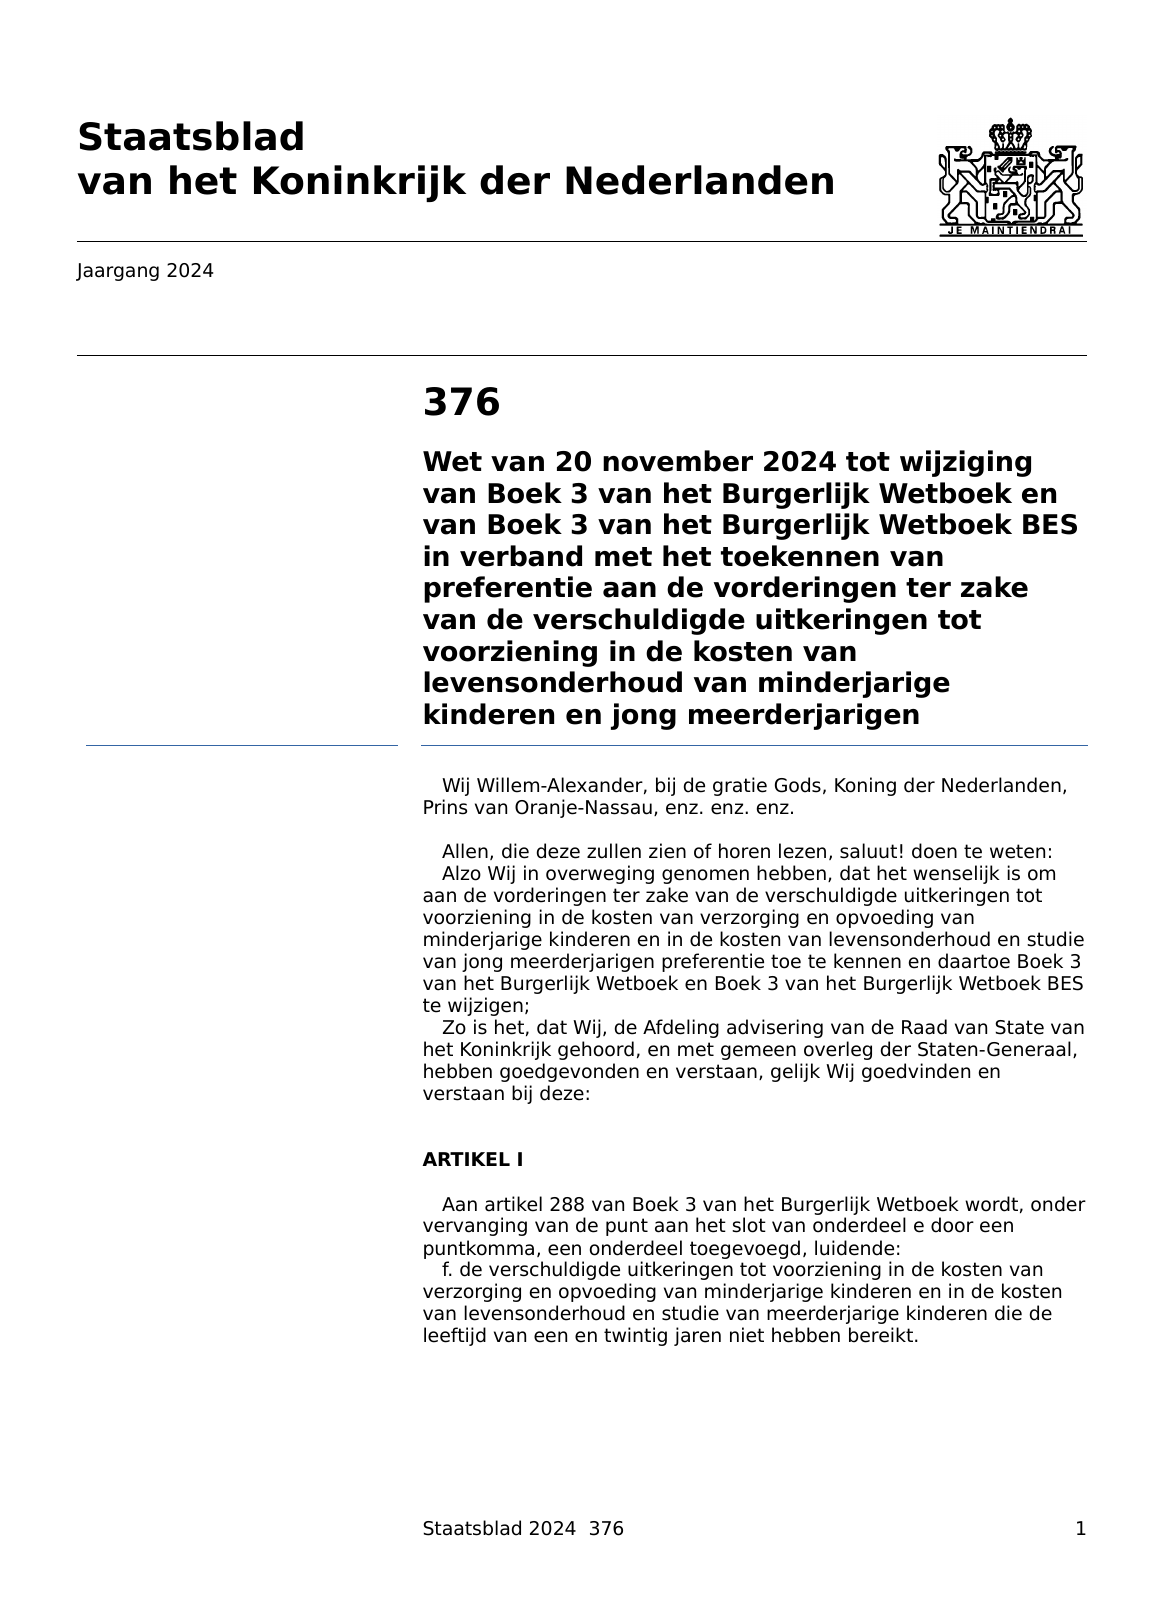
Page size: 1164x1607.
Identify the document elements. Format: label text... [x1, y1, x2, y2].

text Wet van 20 november 2024 tot wijziging van Boek 3 van het Burgerlijk Wetboek en van Boek 3 van het Burgerlijk Wetboek BES in verband met het toekennen van preferentie aan de vorderingen ter zake van de verschuldigde uitkeringen tot voorziening in de kosten van levensonderhoud van minderjarige kinderen en jong meerderjarigen [422, 447, 1087, 731]
text f. de verschuldigde uitkeringen tot voorziening in de kosten van verzorging en opvoeding van minderjarige kinderen en in de kosten van levensonderhoud en studie van meerderjarige kinderen die de leeftijd van een en twintig jaren niet hebben bereikt. [422, 1259, 1087, 1347]
text Aan artikel 288 van Boek 3 van het Burgerlijk Wetboek wordt, onder vervanging van de punt aan het slot van onderdeel e door een puntkomma, een onderdeel toegevoegd, luidende: [422, 1193, 1087, 1259]
table_cell Jaargang 2024 [77, 242, 1087, 355]
text Zo is het, dat Wij, de Afdeling advisering van de Raad van State van het Koninkrijk gehoord, en met gemeen overleg der Staten-Generaal, hebben goedgevonden en verstaan, gelijk Wij goedvinden en verstaan bij deze: [422, 1017, 1087, 1105]
text Alzo Wij in overweging genomen hebben, dat het wenselijk is om aan de vorderingen ter zake van de verschuldigde uitkeringen tot voorziening in de kosten van verzorging en opvoeding van minderjarige kinderen en in de kosten van levensonderhoud en studie van jong meerderjarigen preferentie toe te kennen en daartoe Boek 3 van het Burgerlijk Wetboek en Boek 3 van het Burgerlijk Wetboek BES te wijzigen; [422, 863, 1087, 1017]
text Wij Willem-Alexander, bij de gratie Gods, Koning der Nederlanden, Prins van Oranje-Nassau, enz. enz. enz. [422, 775, 1087, 819]
table_header Staatsblad van het Koninkrijk der Nederlanden [77, 100, 886, 241]
picture [936, 115, 1087, 240]
subtitle 376 [422, 381, 1087, 424]
text Allen, die deze zullen zien of horen lezen, saluut! doen te weten: [422, 841, 1087, 863]
subtitle ARTIKEL I [422, 1149, 1087, 1171]
table_header [886, 100, 1087, 241]
